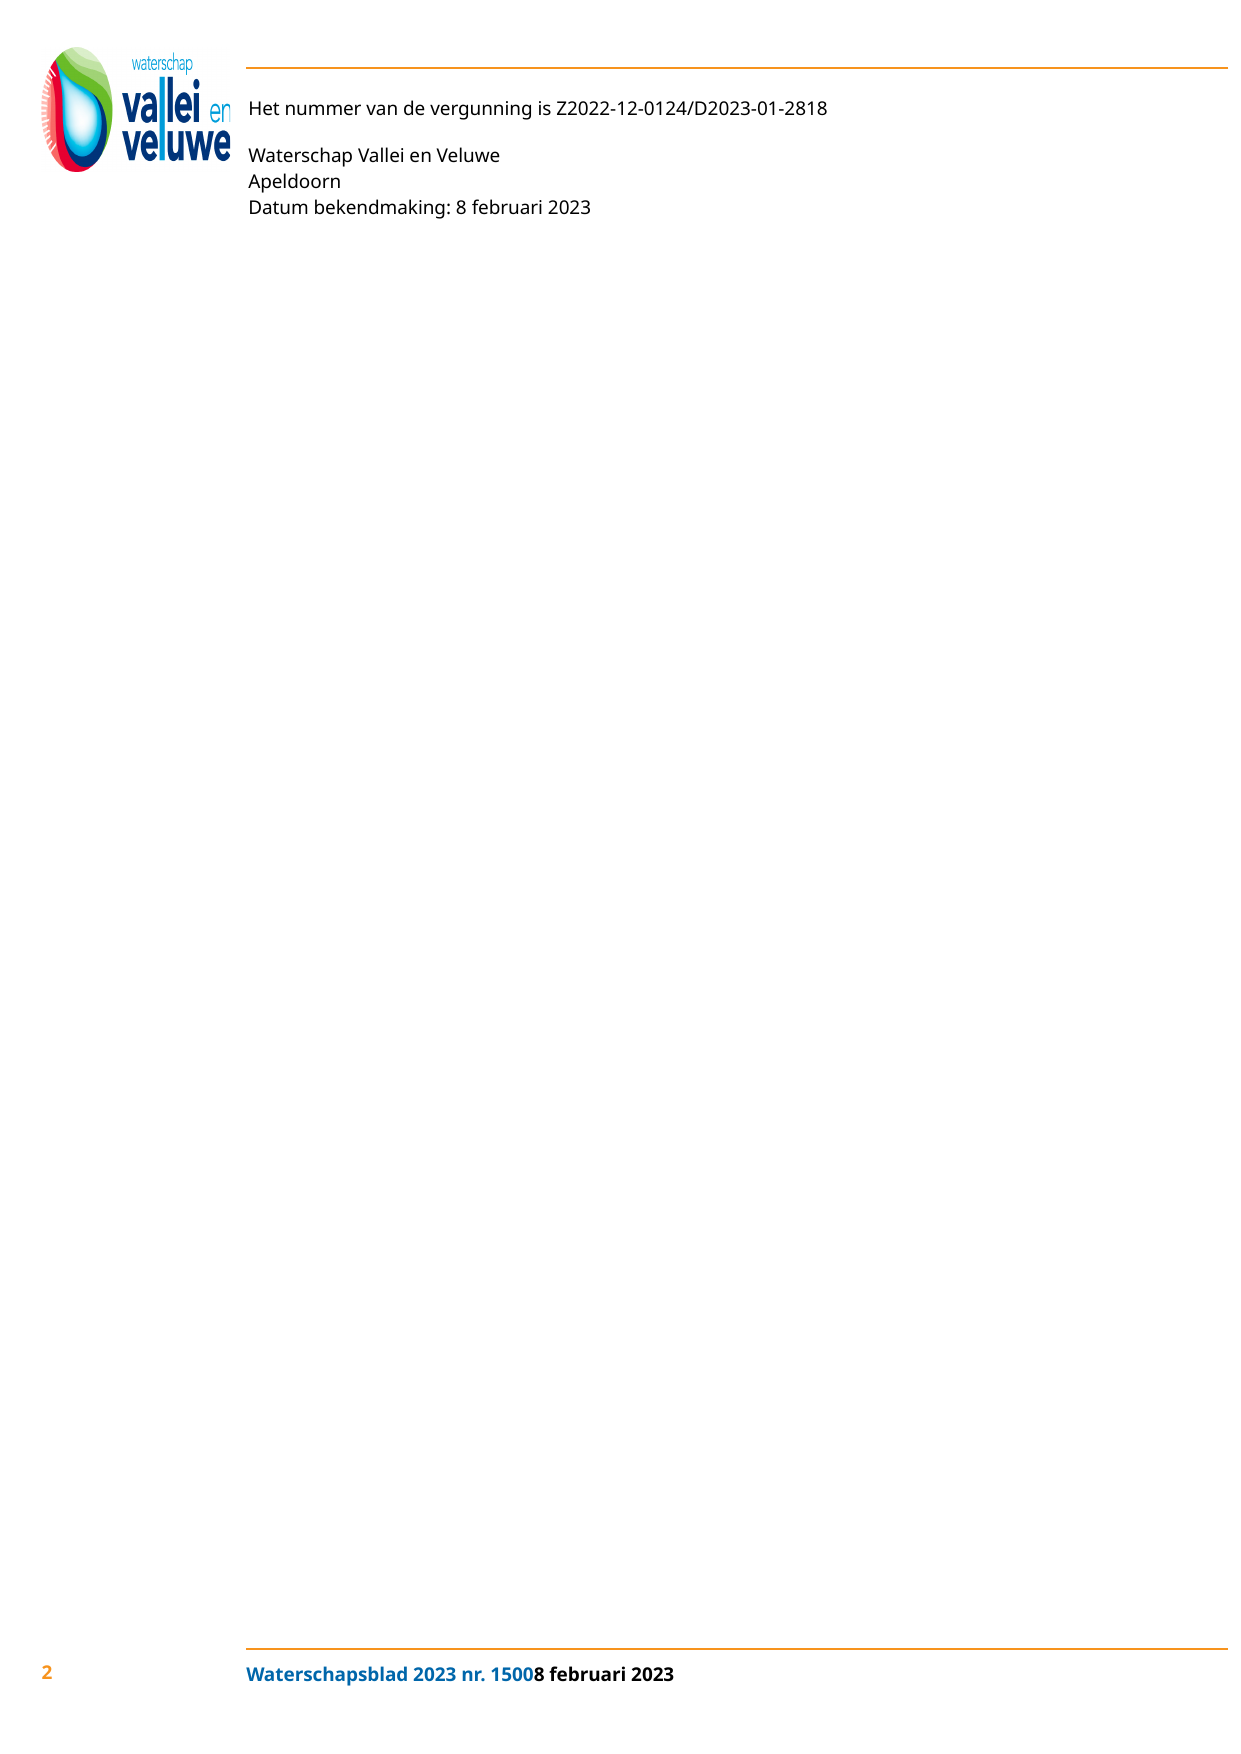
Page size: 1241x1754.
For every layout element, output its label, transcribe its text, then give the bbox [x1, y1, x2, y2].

text Het nummer van de vergunning is Z2022-12-0124/D2023-01-2818 [248, 95, 1152, 121]
text Datum bekendmaking: 8 februari 2023 [248, 194, 1152, 220]
picture [41, 47, 231, 172]
text Apeldoorn [248, 168, 1152, 194]
text Waterschap Vallei en Veluwe [248, 143, 1152, 168]
